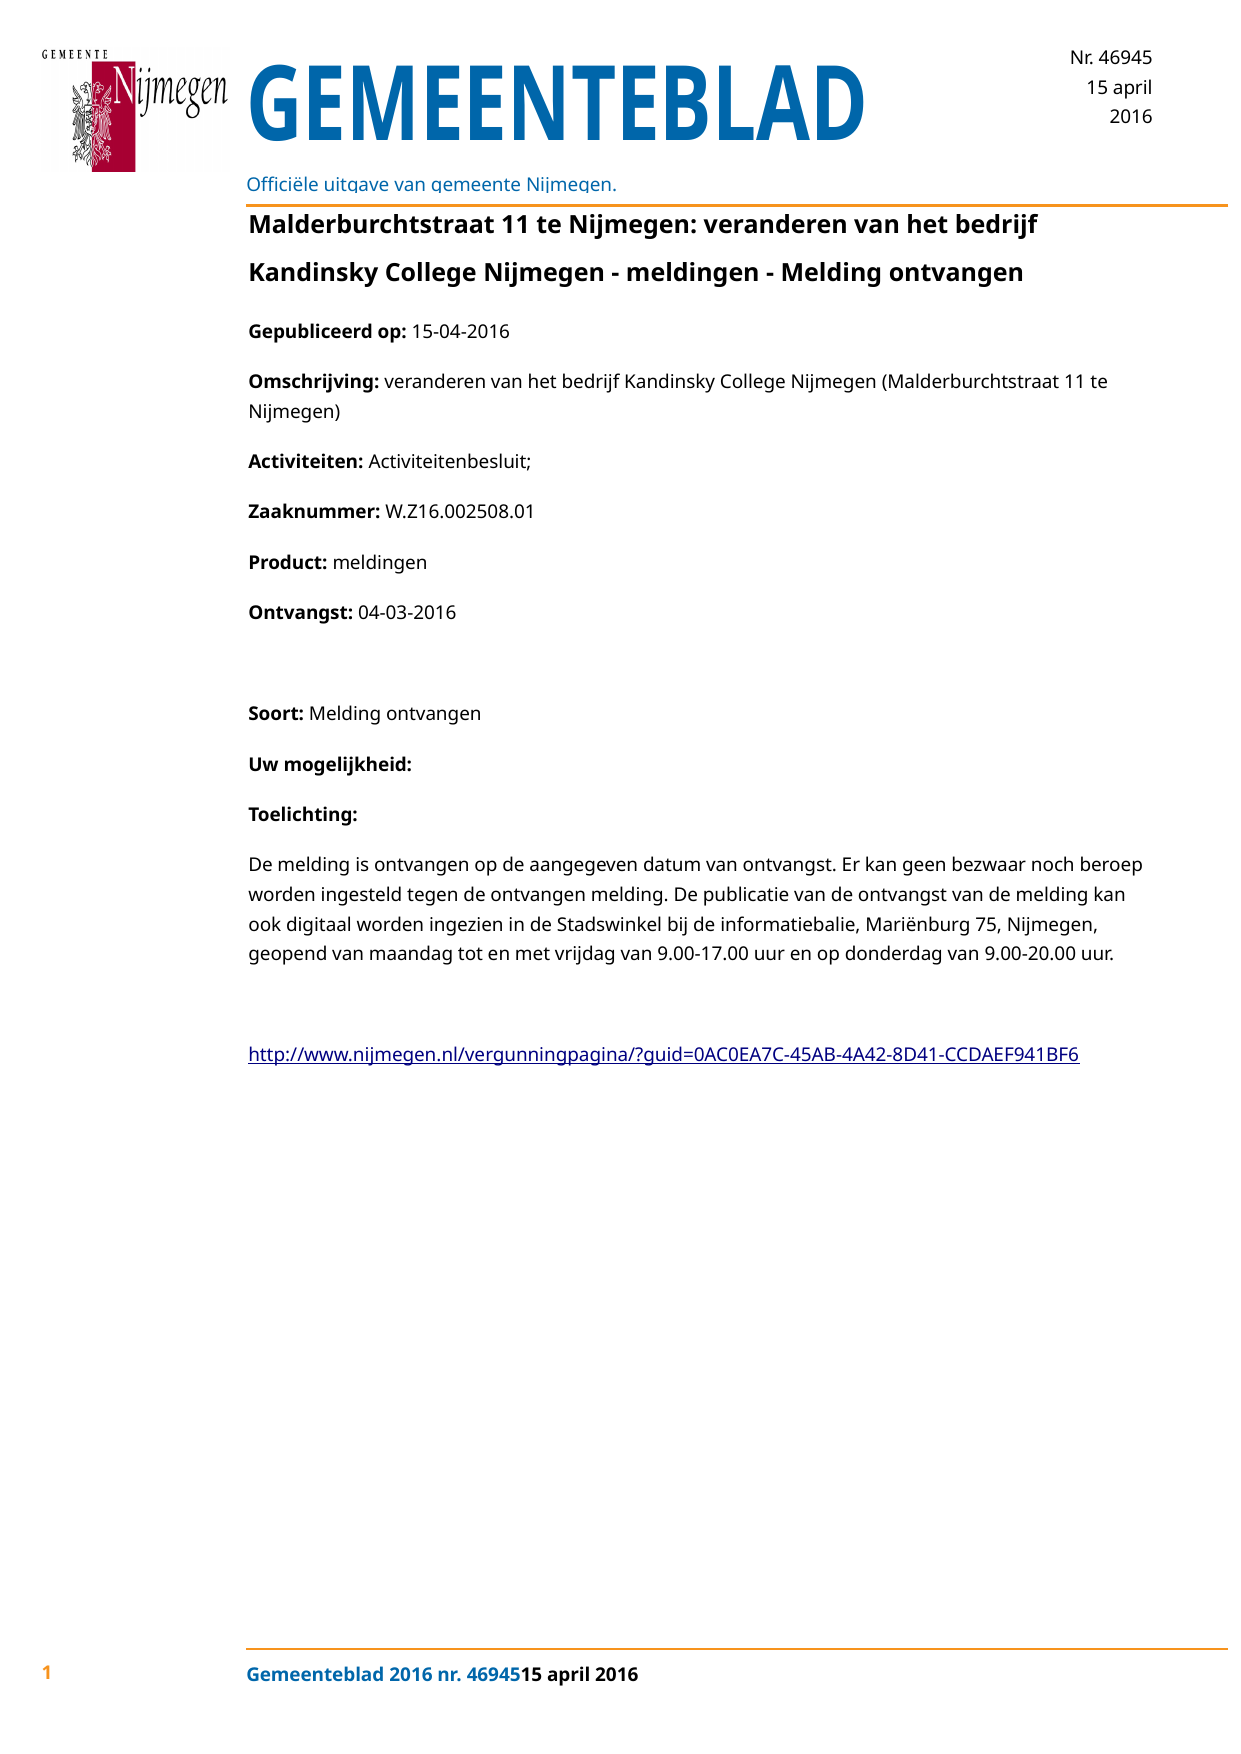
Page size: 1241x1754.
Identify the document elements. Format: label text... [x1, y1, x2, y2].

text Product: meldingen [248, 549, 1152, 575]
text Toelichting: [248, 801, 1152, 827]
text Omschrijving: veranderen van het bedrijf Kandinsky College Nijmegen (Malderburchtstraat 11 te Nijmegen) [248, 368, 1152, 424]
picture [41, 47, 231, 172]
text Uw mogelijkheid: [248, 751, 1152, 777]
text Malderburchtstraat 11 te Nijmegen: veranderen van het bedrijf Kandinsky College Nijmegen - meldingen - Melding ontvangen [248, 207, 1152, 288]
text Zaaknummer: W.Z16.002508.01 [248, 499, 1152, 524]
text http://www.nijmegen.nl/vergunningpagina/?guid=0AC0EA7C-45AB-4A42-8D41-CCDAEF941BF6 [248, 1041, 1152, 1067]
text Activiteiten: Activiteitenbesluit; [248, 448, 1152, 474]
text De melding is ontvangen op de aangegeven datum van ontvangst. Er kan geen bezwaar noch beroep worden ingesteld tegen de ontvangen melding. De publicatie van de ontvangst van de melding kan ook digitaal worden ingezien in de Stadswinkel bij de informatiebalie, Mariënburg 75, Nijmegen, geopend van maandag tot en met vrijdag van 9.00-17.00 uur en op donderdag van 9.00-20.00 uur. [248, 852, 1152, 966]
text Gepubliceerd op: 15-04-2016 [248, 318, 1152, 344]
text Ontvangst: 04-03-2016 [248, 599, 1152, 625]
text Soort: Melding ontvangen [248, 700, 1152, 726]
